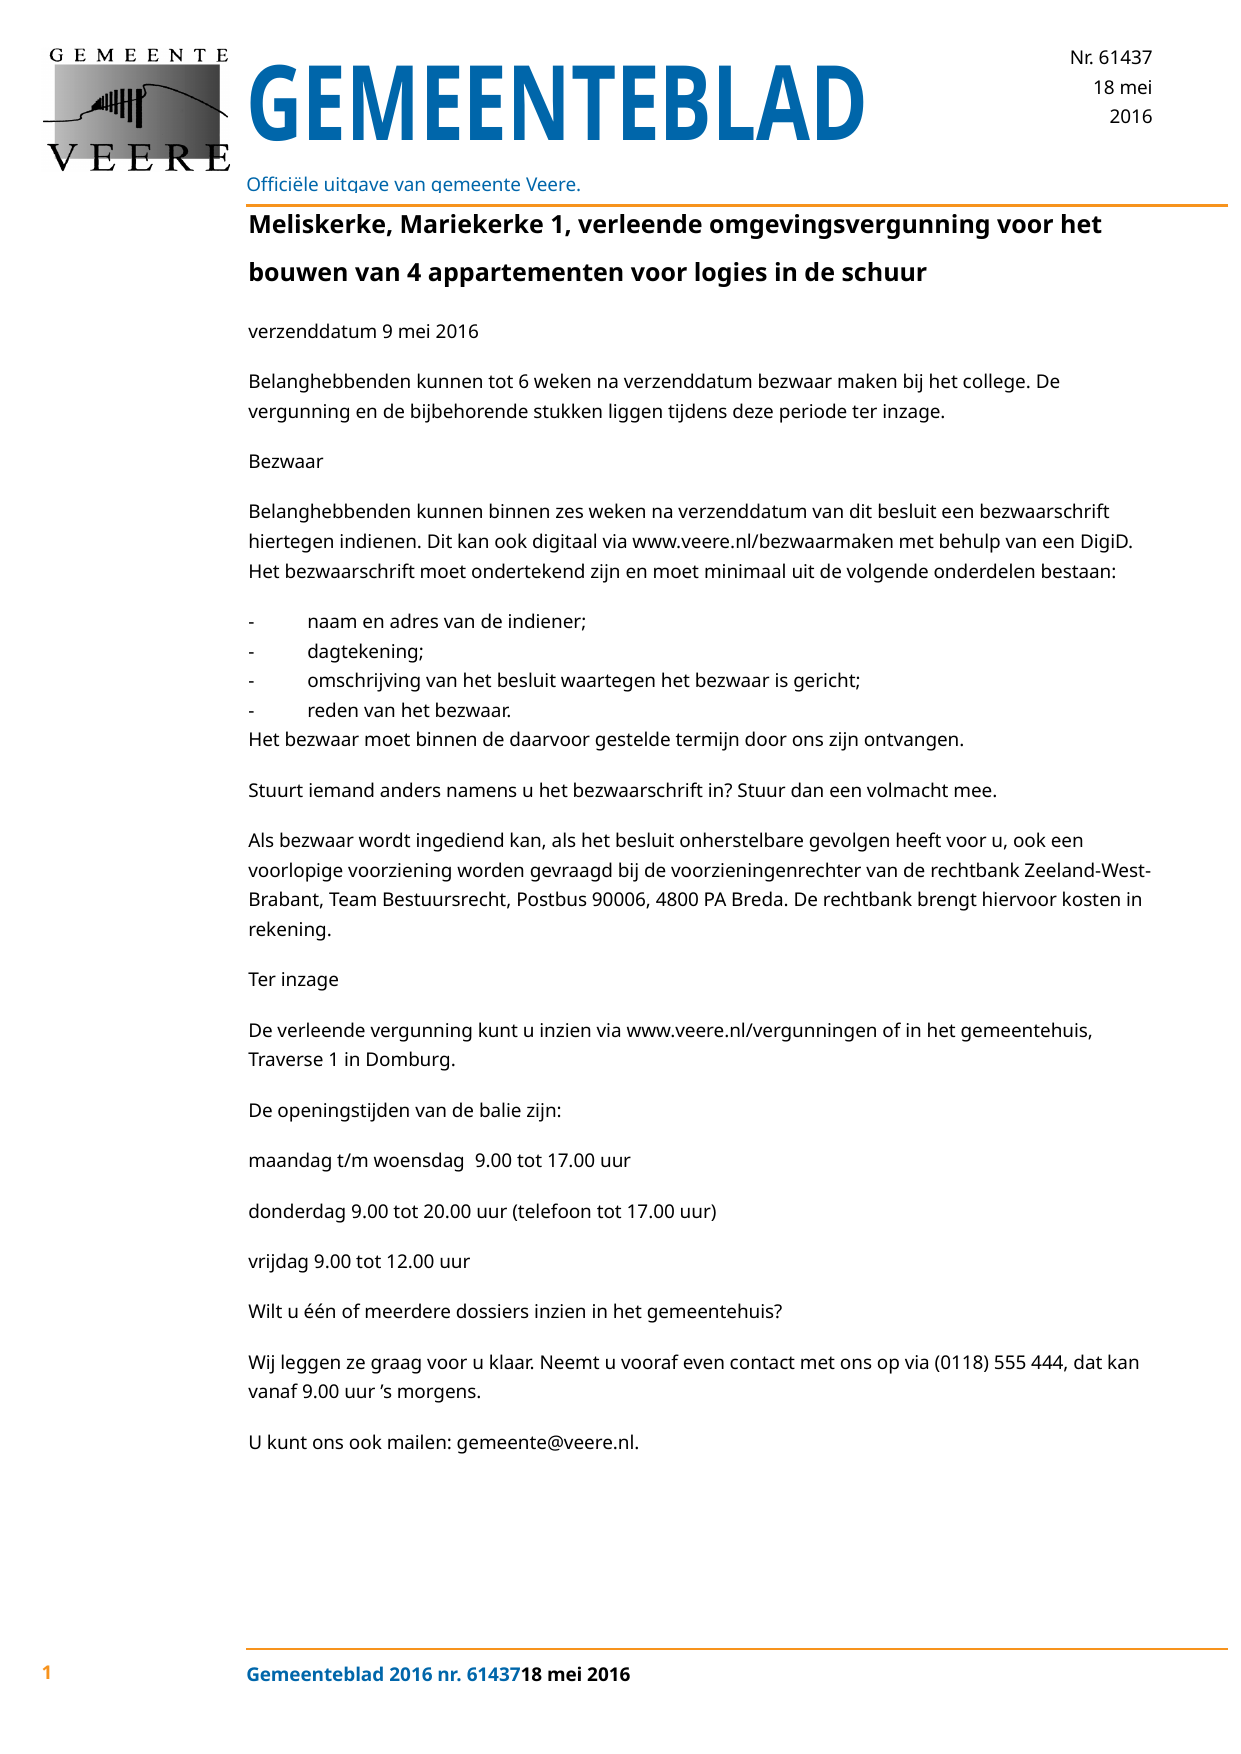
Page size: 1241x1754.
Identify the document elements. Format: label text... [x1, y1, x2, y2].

list dagtekening; [248, 638, 1152, 664]
text Ter inzage [248, 967, 1152, 992]
list omschrijving van het besluit waartegen het bezwaar is gericht; [248, 667, 1152, 693]
text Het bezwaar moet binnen de daarvoor gestelde termijn door ons zijn ontvangen. [248, 727, 1152, 752]
text Belanghebbenden kunnen tot 6 weken na verzenddatum bezwaar maken bij het college. De vergunning en de bijbehorende stukken liggen tijdens deze periode ter inzage. [248, 368, 1152, 424]
text maandag t/m woensdag 9.00 tot 17.00 uur [248, 1147, 1152, 1173]
text Als bezwaar wordt ingediend kan, als het besluit onherstelbare gevolgen heeft voor u, ook een voorlopige voorziening worden gevraagd bij de voorzieningenrechter van de rechtbank Zeeland-West-Brabant, Team Bestuursrecht, Postbus 90006, 4800 PA Breda. De rechtbank brengt hiervoor kosten in rekening. [248, 827, 1152, 942]
text Wij leggen ze graag voor u klaar. Neemt u vooraf even contact met ons op via (0118) 555 444, dat kan vanaf 9.00 uur ’s morgens. [248, 1349, 1152, 1404]
text De openingstijden van de balie zijn: [248, 1097, 1152, 1123]
text Belanghebbenden kunnen binnen zes weken na verzenddatum van dit besluit een bezwaarschrift hiertegen indienen. Dit kan ook digitaal via www.veere.nl/bezwaarmaken met behulp van een DigiD. Het bezwaarschrift moet ondertekend zijn en moet minimaal uit de volgende onderdelen bestaan: [248, 499, 1152, 584]
list reden van het bezwaar. [248, 697, 1152, 723]
list naam en adres van de indiener; [248, 608, 1152, 634]
text vrijdag 9.00 tot 12.00 uur [248, 1248, 1152, 1274]
text U kunt ons ook mailen: gemeente@veere.nl. [248, 1429, 1152, 1455]
text donderdag 9.00 tot 20.00 uur (telefoon tot 17.00 uur) [248, 1198, 1152, 1224]
text verzenddatum 9 mei 2016 [248, 318, 1152, 344]
text Meliskerke, Mariekerke 1, verleende omgevingsvergunning voor het bouwen van 4 appartementen voor logies in de schuur [248, 207, 1152, 288]
picture [41, 47, 231, 172]
text Wilt u één of meerdere dossiers inzien in het gemeentehuis? [248, 1299, 1152, 1324]
text Bezwaar [248, 448, 1152, 474]
text Stuurt iemand anders namens u het bezwaarschrift in? Stuur dan een volmacht mee. [248, 777, 1152, 803]
text De verleende vergunning kunt u inzien via www.veere.nl/vergunningen of in het gemeentehuis, Traverse 1 in Domburg. [248, 1017, 1152, 1072]
